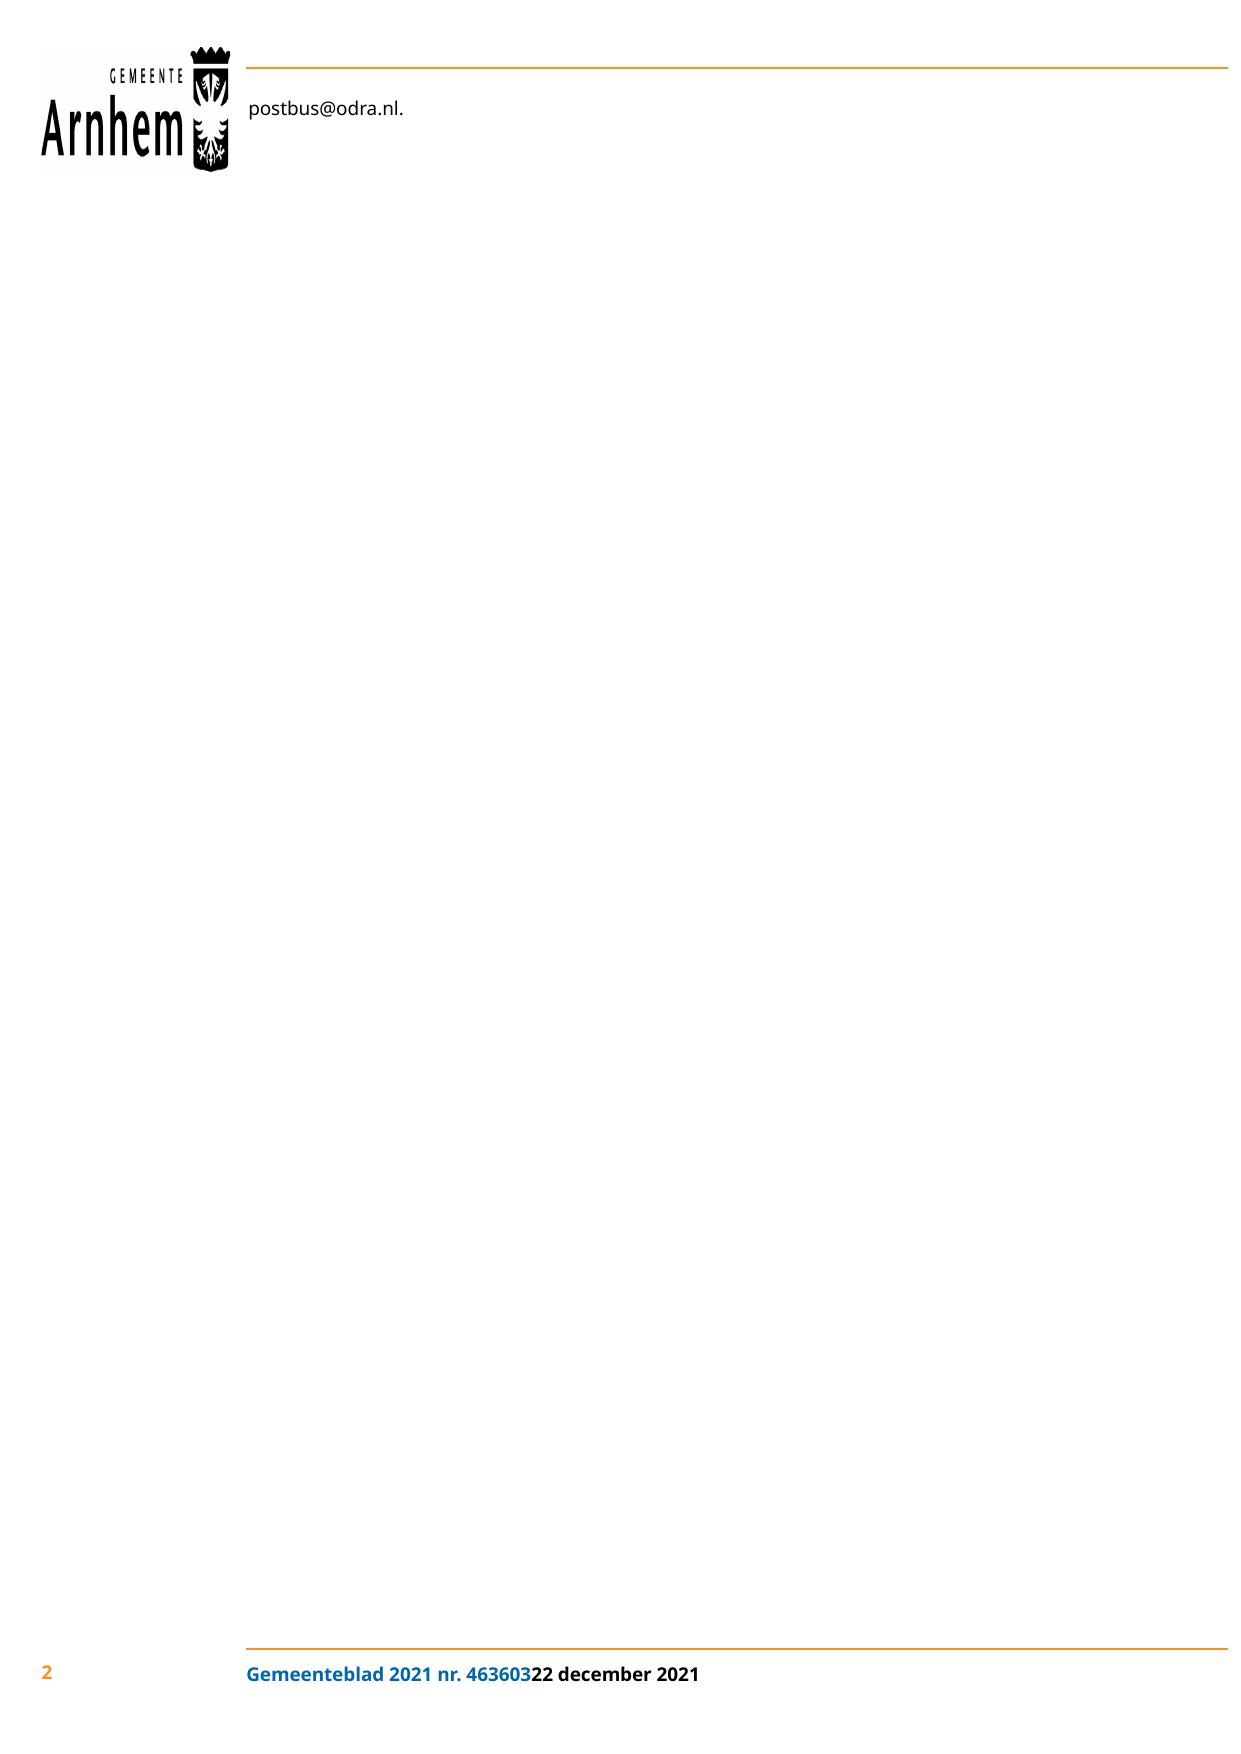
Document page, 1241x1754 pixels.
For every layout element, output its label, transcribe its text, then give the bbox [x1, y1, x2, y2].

text postbus@odra.nl. [248, 95, 1152, 121]
picture [41, 47, 231, 172]
